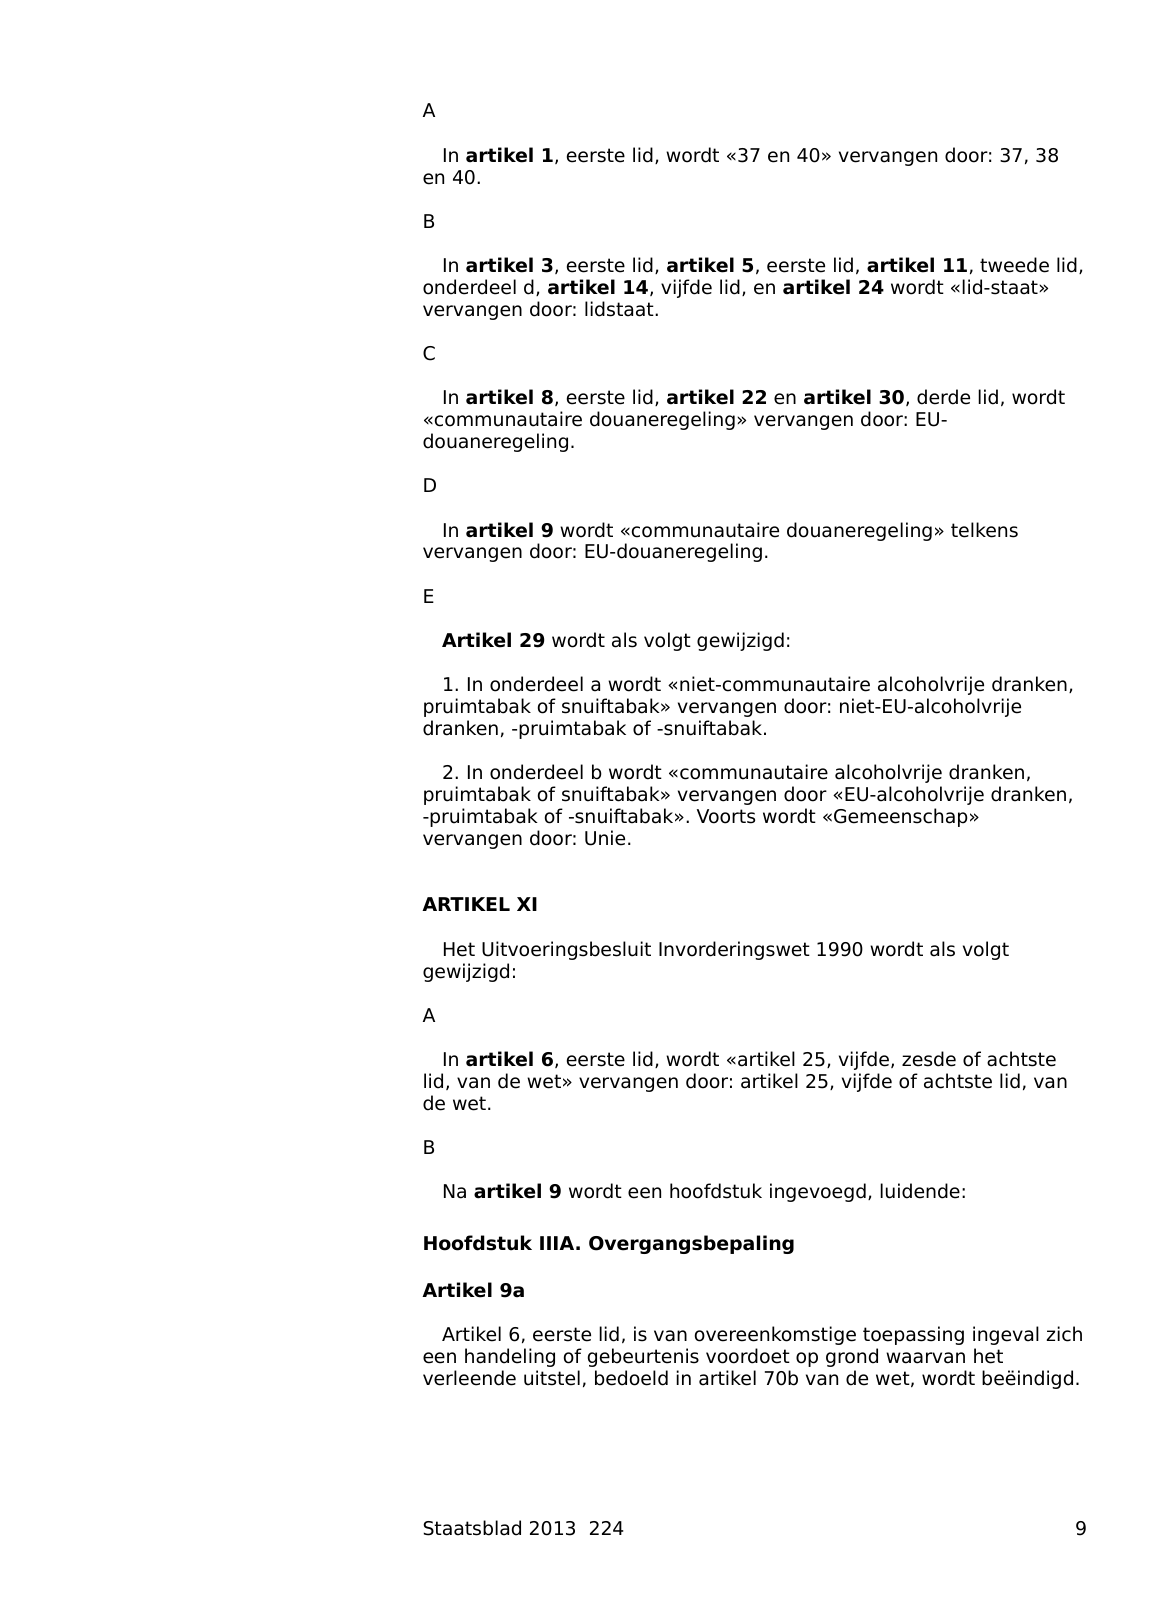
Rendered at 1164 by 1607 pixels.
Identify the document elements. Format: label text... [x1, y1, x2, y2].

text Na artikel 9 wordt een hoofdstuk ingevoegd, luidende: [422, 1181, 1087, 1203]
text Artikel 29 wordt als volgt gewijzigd: [422, 630, 1087, 652]
text A [422, 1005, 1087, 1027]
subtitle ARTIKEL XI [422, 894, 1087, 916]
text 1. In onderdeel a wordt «niet-communautaire alcoholvrije dranken, pruimtabak of snuiftabak» vervangen door: niet-EU-alcoholvrije dranken, -pruimtabak of -snuiftabak. [422, 674, 1087, 740]
text B [422, 1137, 1087, 1159]
text B [422, 211, 1087, 233]
text Artikel 6, eerste lid, is van overeenkomstige toepassing ingeval zich een handeling of gebeurtenis voordoet op grond waarvan het verleende uitstel, bedoeld in artikel 70b van de wet, wordt beëindigd. [422, 1324, 1087, 1390]
text E [422, 586, 1087, 608]
text D [422, 475, 1087, 497]
text Het Uitvoeringsbesluit Invorderingswet 1990 wordt als volgt gewijzigd: [422, 938, 1087, 982]
text C [422, 343, 1087, 365]
text In artikel 8, eerste lid, artikel 22 en artikel 30, derde lid, wordt «communautaire douaneregeling» vervangen door: EU-douaneregeling. [422, 387, 1087, 453]
subtitle Hoofdstuk IIIA. Overgangsbepaling [422, 1233, 1087, 1255]
text In artikel 3, eerste lid, artikel 5, eerste lid, artikel 11, tweede lid, onderdeel d, artikel 14, vijfde lid, en artikel 24 wordt «lid-staat» vervangen door: lidstaat. [422, 255, 1087, 321]
text In artikel 1, eerste lid, wordt «37 en 40» vervangen door: 37, 38 en 40. [422, 144, 1087, 188]
text 2. In onderdeel b wordt «communautaire alcoholvrije dranken, pruimtabak of snuiftabak» vervangen door «EU-alcoholvrije dranken, -pruimtabak of -snuiftabak». Voorts wordt «Gemeenschap» vervangen door: Unie. [422, 762, 1087, 850]
text In artikel 9 wordt «communautaire douaneregeling» telkens vervangen door: EU-douaneregeling. [422, 519, 1087, 563]
text In artikel 6, eerste lid, wordt «artikel 25, vijfde, zesde of achtste lid, van de wet» vervangen door: artikel 25, vijfde of achtste lid, van de wet. [422, 1049, 1087, 1115]
text A [422, 100, 1087, 122]
subtitle Artikel 9a [422, 1280, 1087, 1302]
